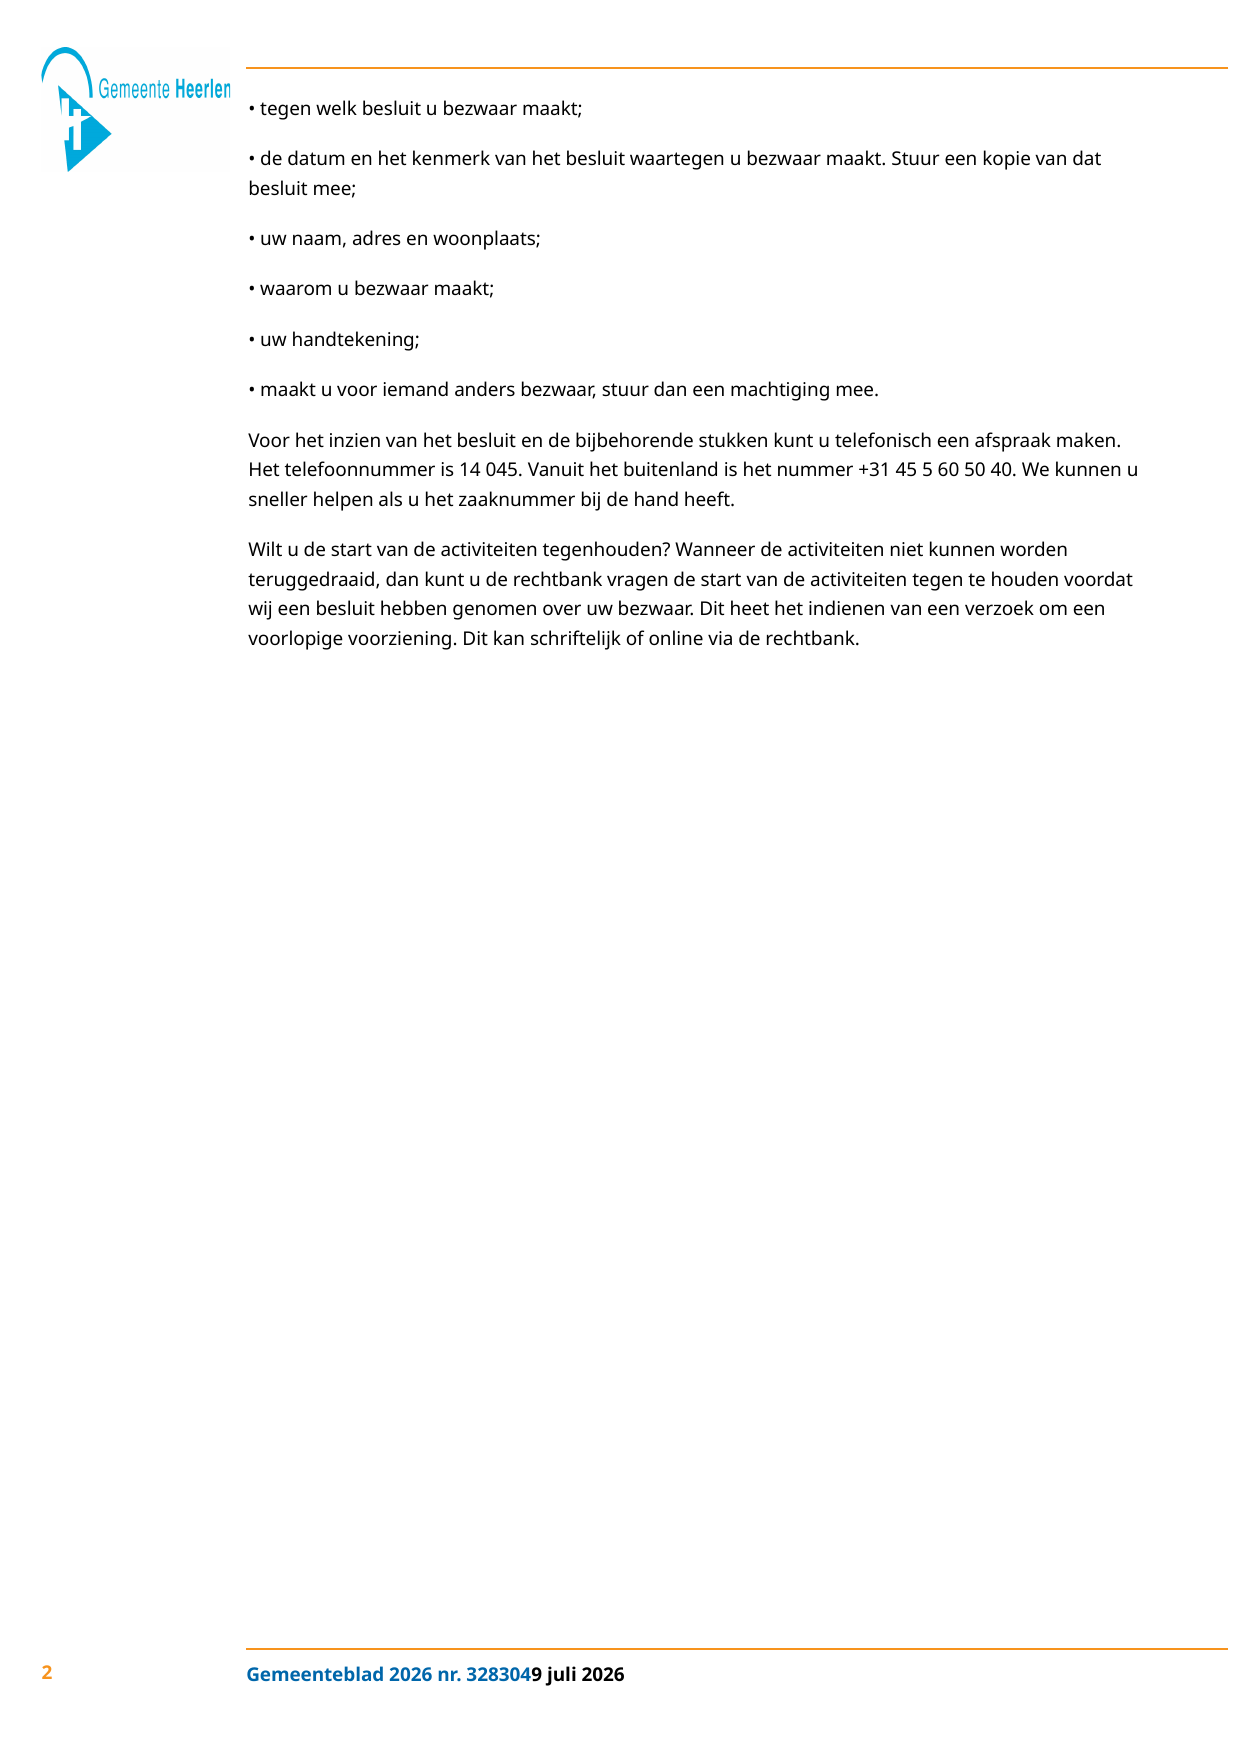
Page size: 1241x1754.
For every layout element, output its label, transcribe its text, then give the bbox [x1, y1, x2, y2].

text • maakt u voor iemand anders bezwaar, stuur dan een machtiging mee. [248, 376, 1152, 402]
text Wilt u de start van de activiteiten tegenhouden? Wanneer de activiteiten niet kunnen worden teruggedraaid, dan kunt u de rechtbank vragen de start van de activiteiten tegen te houden voordat wij een besluit hebben genomen over uw bezwaar. Dit heet het indienen van een verzoek om een voorlopige voorziening. Dit kan schriftelijk of online via de rechtbank. [248, 536, 1152, 651]
picture [41, 47, 59, 70]
text • de datum en het kenmerk van het besluit waartegen u bezwaar maakt. Stuur een kopie van dat besluit mee; [248, 145, 1152, 201]
picture [41, 47, 231, 172]
text • uw handtekening; [248, 326, 1152, 352]
text • uw naam, adres en woonplaats; [248, 225, 1152, 251]
text Voor het inzien van het besluit en de bijbehorende stukken kunt u telefonisch een afspraak maken. Het telefoonnummer is 14 045. Vanuit het buitenland is het nummer +31 45 5 60 50 40. We kunnen u sneller helpen als u het zaaknummer bij de hand heeft. [248, 427, 1152, 512]
text • waarom u bezwaar maakt; [248, 276, 1152, 301]
text • tegen welk besluit u bezwaar maakt; [248, 95, 1152, 121]
